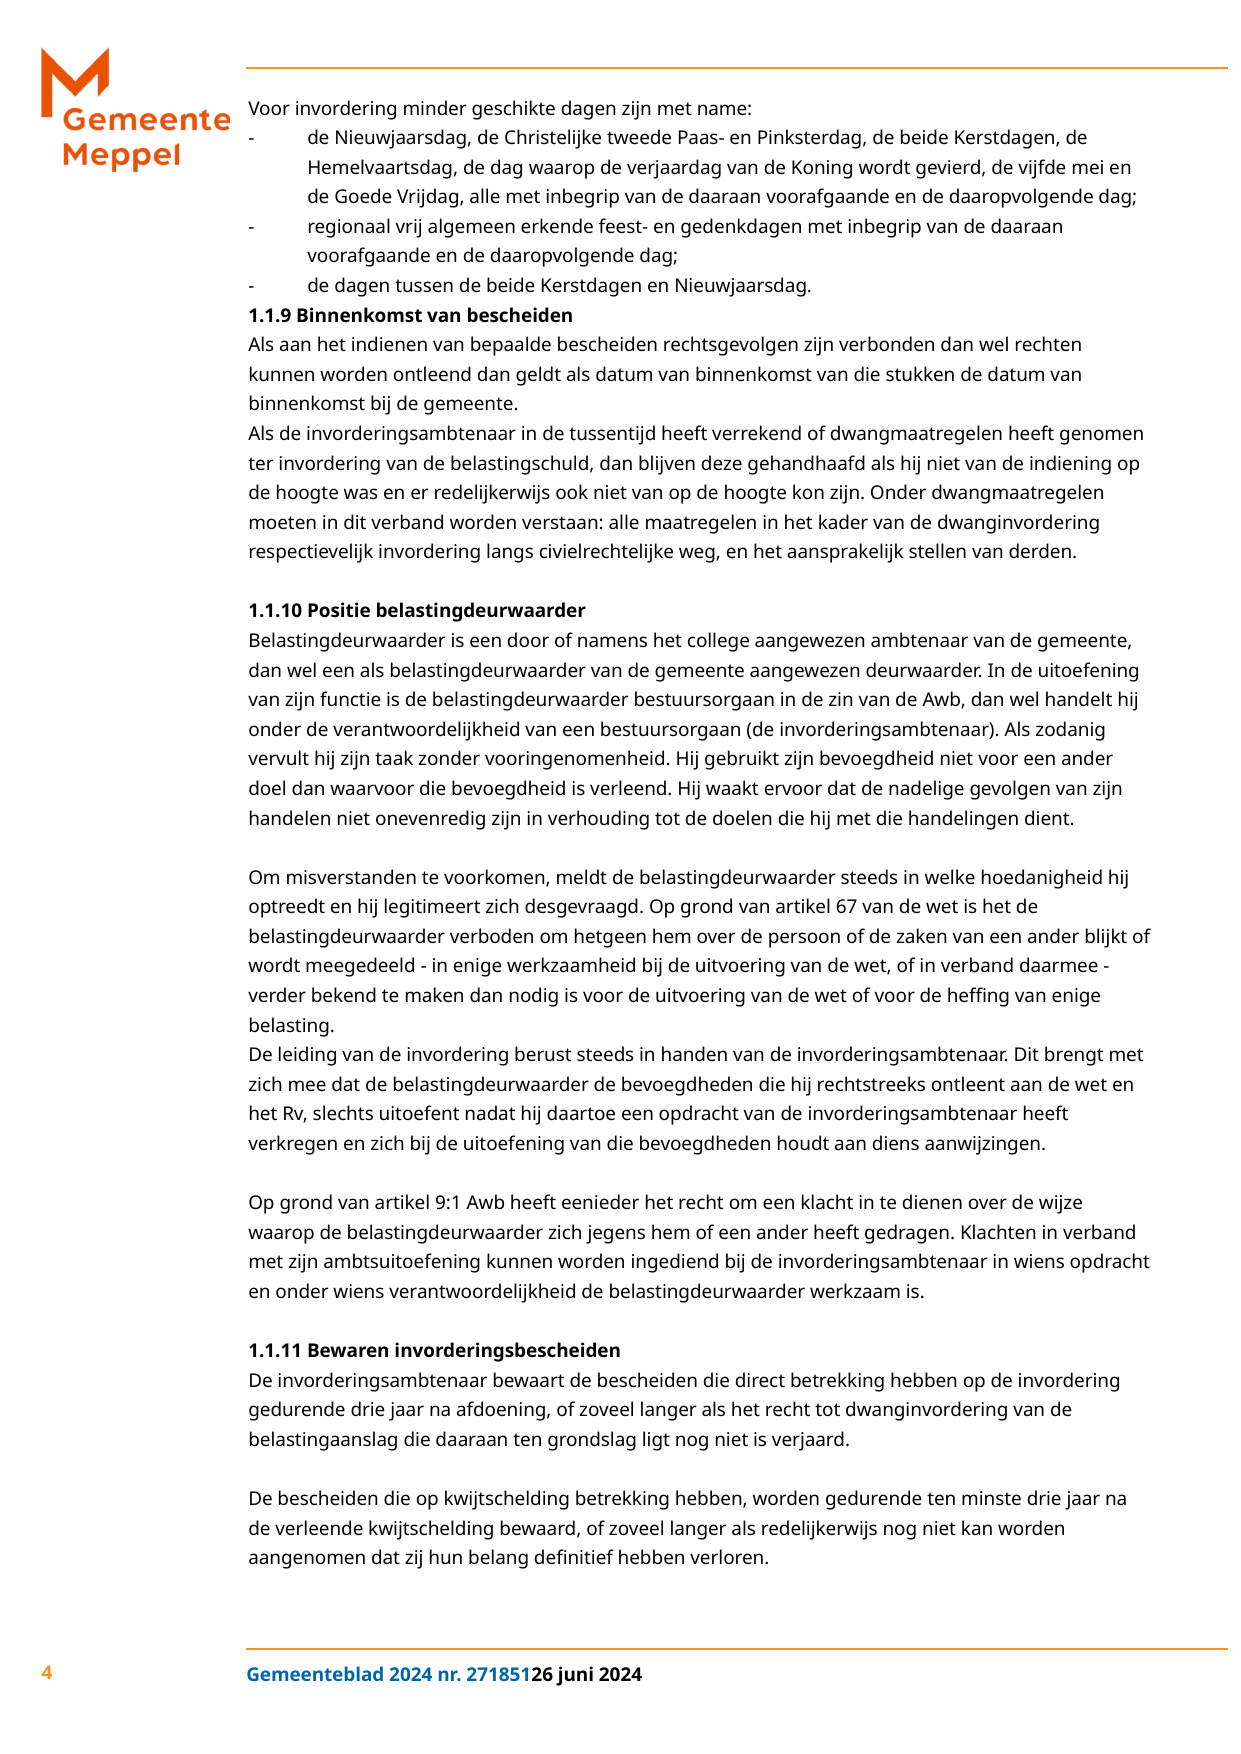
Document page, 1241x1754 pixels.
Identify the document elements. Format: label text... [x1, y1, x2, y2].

text Als aan het indienen van bepaalde bescheiden rechtsgevolgen zijn verbonden dan wel rechten kunnen worden ontleend dan geldt als datum van binnenkomst van die stukken de datum van binnenkomst bij de gemeente. [248, 331, 1152, 416]
text De bescheiden die op kwijtschelding betrekking hebben, worden gedurende ten minste drie jaar na de verleende kwijtschelding bewaard, of zoveel langer als redelijkerwijs nog niet kan worden aangenomen dat zij hun belang definitief hebben verloren. [248, 1485, 1152, 1570]
text 1.1.11 Bewaren invorderingsbescheiden [248, 1337, 1152, 1363]
text 1.1.10 Positie belastingdeurwaarder [248, 598, 1152, 623]
text Belastingdeurwaarder is een door of namens het college aangewezen ambtenaar van de gemeente, dan wel een als belastingdeurwaarder van de gemeente aangewezen deurwaarder. In de uitoefening van zijn functie is de belastingdeurwaarder bestuursorgaan in de zin van de Awb, dan wel handelt hij onder de verantwoordelijkheid van een bestuursorgaan (de invorderingsambtenaar). Als zodanig vervult hij zijn taak zonder vooringenomenheid. Hij gebruikt zijn bevoegdheid niet voor een ander doel dan waarvoor die bevoegdheid is verleend. Hij waakt ervoor dat de nadelige gevolgen van zijn handelen niet onevenredig zijn in verhouding tot de doelen die hij met die handelingen dient. [248, 627, 1152, 831]
text 1.1.9 Binnenkomst van bescheiden [248, 302, 1152, 328]
text Op grond van artikel 9:1 Awb heeft eenieder het recht om een klacht in te dienen over de wijze waarop de belastingdeurwaarder zich jegens hem of een ander heeft gedragen. Klachten in verband met zijn ambtsuitoefening kunnen worden ingediend bij de invorderingsambtenaar in wiens opdracht en onder wiens verantwoordelijkheid de belastingdeurwaarder werkzaam is. [248, 1189, 1152, 1304]
text Voor invordering minder geschikte dagen zijn met name: [248, 95, 1152, 121]
text De invorderingsambtenaar bewaart de bescheiden die direct betrekking hebben op de invordering gedurende drie jaar na afdoening, of zoveel langer als het recht tot dwanginvordering van de belastingaanslag die daaraan ten grondslag ligt nog niet is verjaard. [248, 1367, 1152, 1452]
picture [41, 47, 231, 172]
list de dagen tussen de beide Kerstdagen en Nieuwjaarsdag. [248, 272, 1152, 298]
text De leiding van de invordering berust steeds in handen van de invorderingsambtenaar. Dit brengt met zich mee dat de belastingdeurwaarder de bevoegdheden die hij rechtstreeks ontleent aan de wet en het Rv, slechts uitoefent nadat hij daartoe een opdracht van de invorderingsambtenaar heeft verkregen en zich bij de uitoefening van die bevoegdheden houdt aan diens aanwijzingen. [248, 1041, 1152, 1156]
text Om misverstanden te voorkomen, meldt de belastingdeurwaarder steeds in welke hoedanigheid hij optreedt en hij legitimeert zich desgevraagd. Op grond van artikel 67 van de wet is het de belastingdeurwaarder verboden om hetgeen hem over de persoon of de zaken van een ander blijkt of wordt meegedeeld - in enige werkzaamheid bij de uitvoering van de wet, of in verband daarmee - verder bekend te maken dan nodig is voor de uitvoering van de wet of voor de heffing van enige belasting. [248, 864, 1152, 1038]
text Als de invorderingsambtenaar in de tussentijd heeft verrekend of dwangmaatregelen heeft genomen ter invordering van de belastingschuld, dan blijven deze gehandhaafd als hij niet van de indiening op de hoogte was en er redelijkerwijs ook niet van op de hoogte kon zijn. Onder dwangmaatregelen moeten in dit verband worden verstaan: alle maatregelen in het kader van de dwanginvordering respectievelijk invordering langs civielrechtelijke weg, en het aansprakelijk stellen van derden. [248, 420, 1152, 564]
list de Nieuwjaarsdag, de Christelijke tweede Paas- en Pinksterdag, de beide Kerstdagen, de Hemelvaartsdag, de dag waarop de verjaardag van de Koning wordt gevierd, de vijfde mei en de Goede Vrijdag, alle met inbegrip van de daaraan voorafgaande en de daaropvolgende dag; [248, 124, 1152, 209]
list regionaal vrij algemeen erkende feest- en gedenkdagen met inbegrip van de daaraan voorafgaande en de daaropvolgende dag; [248, 213, 1152, 268]
